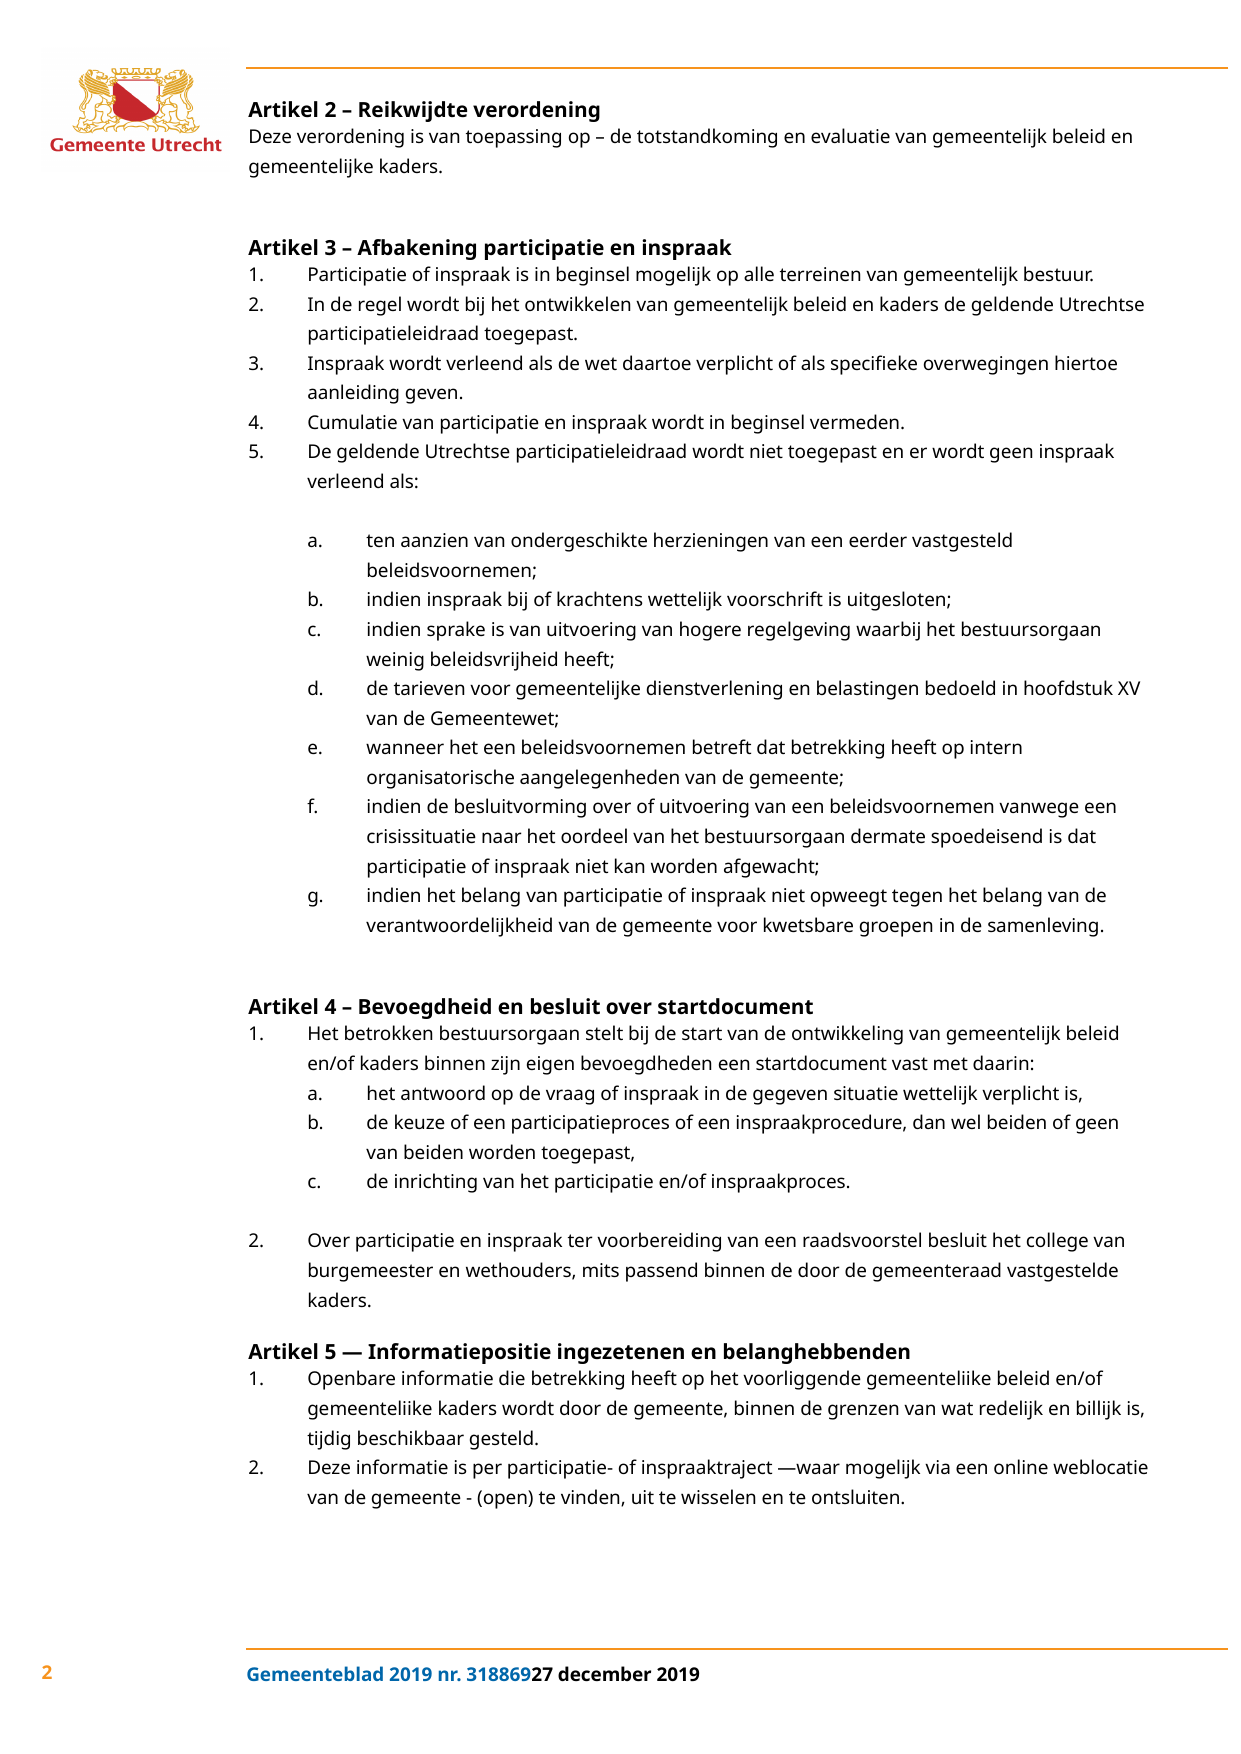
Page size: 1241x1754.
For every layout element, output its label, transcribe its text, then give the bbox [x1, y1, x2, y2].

list Participatie of inspraak is in beginsel mogelijk op alle terreinen van gemeentelijk bestuur. [248, 261, 1152, 287]
list indien inspraak bij of krachtens wettelijk voorschrift is uitgesloten; [307, 587, 1152, 612]
list Over participatie en inspraak ter voorbereiding van een raadsvoorstel besluit het college van burgemeester en wethouders, mits passend binnen de door de gemeenteraad vastgestelde kaders. [248, 1228, 1152, 1312]
text Artikel 2 – Reikwijdte verordening [248, 95, 1152, 123]
text Artikel 3 – Afbakening participatie en inspraak [248, 233, 1152, 261]
text Artikel 5 — Informatiepositie ingezetenen en belanghebbenden [248, 1337, 1152, 1366]
list Openbare informatie die betrekking heeft op het voorliggende gemeenteliike beleid en/of gemeenteliike kaders wordt door de gemeente, binnen de grenzen van wat redelijk en billijk is, tijdig beschikbaar gesteld. [248, 1366, 1152, 1451]
list Deze informatie is per participatie- of inspraaktraject —waar mogelijk via een online weblocatie van de gemeente - (open) te vinden, uit te wisselen en te ontsluiten. [248, 1454, 1152, 1510]
list indien sprake is van uitvoering van hogere regelgeving waarbij het bestuursorgaan weinig beleidsvrijheid heeft; [307, 616, 1152, 672]
picture [41, 47, 231, 172]
list Inspraak wordt verleend als de wet daartoe verplicht of als specifieke overwegingen hiertoe aanleiding geven. [248, 350, 1152, 405]
list het antwoord op de vraag of inspraak in de gegeven situatie wettelijk verplicht is, [307, 1080, 1152, 1105]
list ten aanzien van ondergeschikte herzieningen van een eerder vastgesteld beleidsvoornemen; [307, 527, 1152, 583]
list de tarieven voor gemeentelijke dienstverlening en belastingen bedoeld in hoofdstuk XV van de Gemeentewet; [307, 675, 1152, 731]
list de keuze of een participatieproces of een inspraakprocedure, dan wel beiden of geen van beiden worden toegepast, [307, 1109, 1152, 1164]
list indien het belang van participatie of inspraak niet opweegt tegen het belang van de verantwoordelijkheid van de gemeente voor kwetsbare groepen in de samenleving. [307, 882, 1152, 938]
text Artikel 4 – Bevoegdheid en besluit over startdocument [248, 992, 1152, 1021]
text Deze verordening is van toepassing op – de totstandkoming en evaluatie van gemeentelijk beleid en gemeentelijke kaders. [248, 123, 1152, 178]
list In de regel wordt bij het ontwikkelen van gemeentelijk beleid en kaders de geldende Utrechtse participatieleidraad toegepast. [248, 291, 1152, 346]
list wanneer het een beleidsvoornemen betreft dat betrekking heeft op intern organisatorische aangelegenheden van de gemeente; [307, 734, 1152, 790]
list de inrichting van het participatie en/of inspraakproces. [307, 1168, 1152, 1194]
list De geldende Utrechtse participatieleidraad wordt niet toegepast en er wordt geen inspraak verleend als: [248, 439, 1152, 494]
list indien de besluitvorming over of uitvoering van een beleidsvoornemen vanwege een crisissituatie naar het oordeel van het bestuursorgaan dermate spoedeisend is dat participatie of inspraak niet kan worden afgewacht; [307, 794, 1152, 879]
list Het betrokken bestuursorgaan stelt bij de start van de ontwikkeling van gemeentelijk beleid en/of kaders binnen zijn eigen bevoegdheden een startdocument vast met daarin: [248, 1021, 1152, 1076]
list Cumulatie van participatie en inspraak wordt in beginsel vermeden. [248, 409, 1152, 435]
